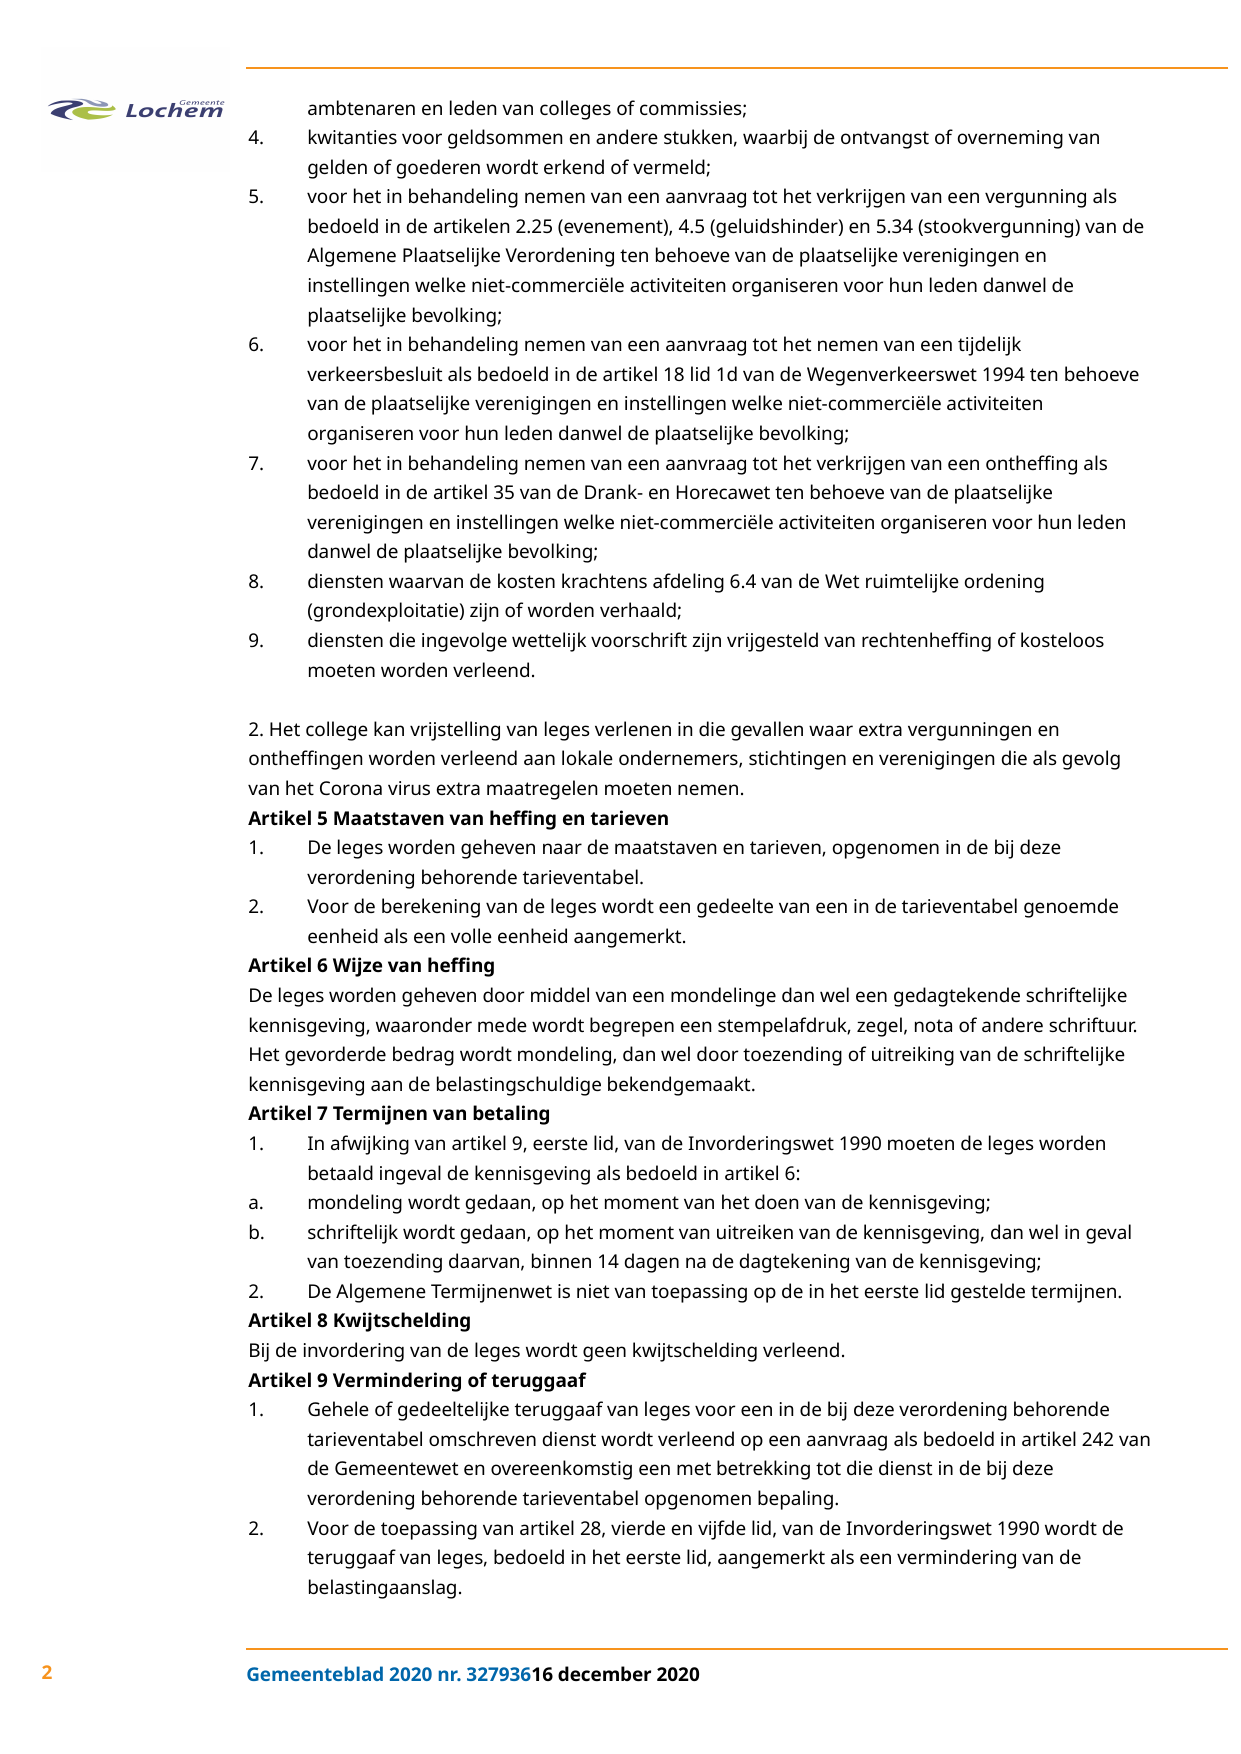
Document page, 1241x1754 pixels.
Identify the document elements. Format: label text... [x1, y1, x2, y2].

picture [41, 47, 231, 172]
text Artikel 6 Wijze van heffing [248, 953, 1152, 978]
text Artikel 5 Maatstaven van heffing en tarieven [248, 805, 1152, 831]
list In afwijking van artikel 9, eerste lid, van de Invorderingswet 1990 moeten de leges worden betaald ingeval de kennisgeving als bedoeld in artikel 6: [248, 1130, 1152, 1186]
list voor het in behandeling nemen van een aanvraag tot het verkrijgen van een vergunning als bedoeld in de artikelen 2.25 (evenement), 4.5 (geluidshinder) en 5.34 (stookvergunning) van de Algemene Plaatselijke Verordening ten behoeve van de plaatselijke verenigingen en instellingen welke niet-commerciële activiteiten organiseren voor hun leden danwel de plaatselijke bevolking; [248, 183, 1152, 328]
text Artikel 8 Kwijtschelding [248, 1308, 1152, 1333]
text Artikel 7 Termijnen van betaling [248, 1101, 1152, 1126]
text 2. Het college kan vrijstelling van leges verlenen in die gevallen waar extra vergunningen en ontheffingen worden verleend aan lokale ondernemers, stichtingen en verenigingen die als gevolg van het Corona virus extra maatregelen moeten nemen. [248, 716, 1152, 801]
text De leges worden geheven door middel van een mondelinge dan wel een gedagtekende schriftelijke kennisgeving, waaronder mede wordt begrepen een stempelafdruk, zegel, nota of andere schriftuur. Het gevorderde bedrag wordt mondeling, dan wel door toezending of uitreiking van de schriftelijke kennisgeving aan de belastingschuldige bekendgemaakt. [248, 982, 1152, 1097]
list schriftelijk wordt gedaan, op het moment van uitreiken van de kennisgeving, dan wel in geval van toezending daarvan, binnen 14 dagen na de dagtekening van de kennisgeving; [248, 1219, 1152, 1274]
list voor het in behandeling nemen van een aanvraag tot het verkrijgen van een ontheffing als bedoeld in de artikel 35 van de Drank- en Horecawet ten behoeve van de plaatselijke verenigingen en instellingen welke niet-commerciële activiteiten organiseren voor hun leden danwel de plaatselijke bevolking; [248, 450, 1152, 564]
list De leges worden geheven naar de maatstaven en tarieven, opgenomen in de bij deze verordening behorende tarieventabel. [248, 834, 1152, 890]
list voor het in behandeling nemen van een aanvraag tot het nemen van een tijdelijk verkeersbesluit als bedoeld in de artikel 18 lid 1d van de Wegenverkeerswet 1994 ten behoeve van de plaatselijke verenigingen en instellingen welke niet-commerciële activiteiten organiseren voor hun leden danwel de plaatselijke bevolking; [248, 331, 1152, 446]
list Voor de toepassing van artikel 28, vierde en vijfde lid, van de Invorderingswet 1990 wordt de teruggaaf van leges, bedoeld in het eerste lid, aangemerkt als een vermindering van de belastingaanslag. [248, 1515, 1152, 1600]
text Artikel 9 Vermindering of teruggaaf [248, 1367, 1152, 1393]
list diensten waarvan de kosten krachtens afdeling 6.4 van de Wet ruimtelijke ordening (grondexploitatie) zijn of worden verhaald; [248, 568, 1152, 623]
list Gehele of gedeeltelijke teruggaaf van leges voor een in de bij deze verordening behorende tarieventabel omschreven dienst wordt verleend op een aanvraag als bedoeld in artikel 242 van de Gemeentewet en overeenkomstig een met betrekking tot die dienst in de bij deze verordening behorende tarieventabel opgenomen bepaling. [248, 1396, 1152, 1511]
list kwitanties voor geldsommen en andere stukken, waarbij de ontvangst of overneming van gelden of goederen wordt erkend of vermeld; [248, 124, 1152, 180]
text Bij de invordering van de leges wordt geen kwijtschelding verleend. [248, 1337, 1152, 1363]
list diensten die ingevolge wettelijk voorschrift zijn vrijgesteld van rechtenheffing of kosteloos moeten worden verleend. [248, 627, 1152, 683]
list Voor de berekening van de leges wordt een gedeelte van een in de tarieventabel genoemde eenheid als een volle eenheid aangemerkt. [248, 893, 1152, 949]
list De Algemene Termijnenwet is niet van toepassing op de in het eerste lid gestelde termijnen. [248, 1278, 1152, 1304]
list ambtenaren en leden van colleges of commissies; [248, 95, 1152, 121]
list mondeling wordt gedaan, op het moment van het doen van de kennisgeving; [248, 1189, 1152, 1215]
